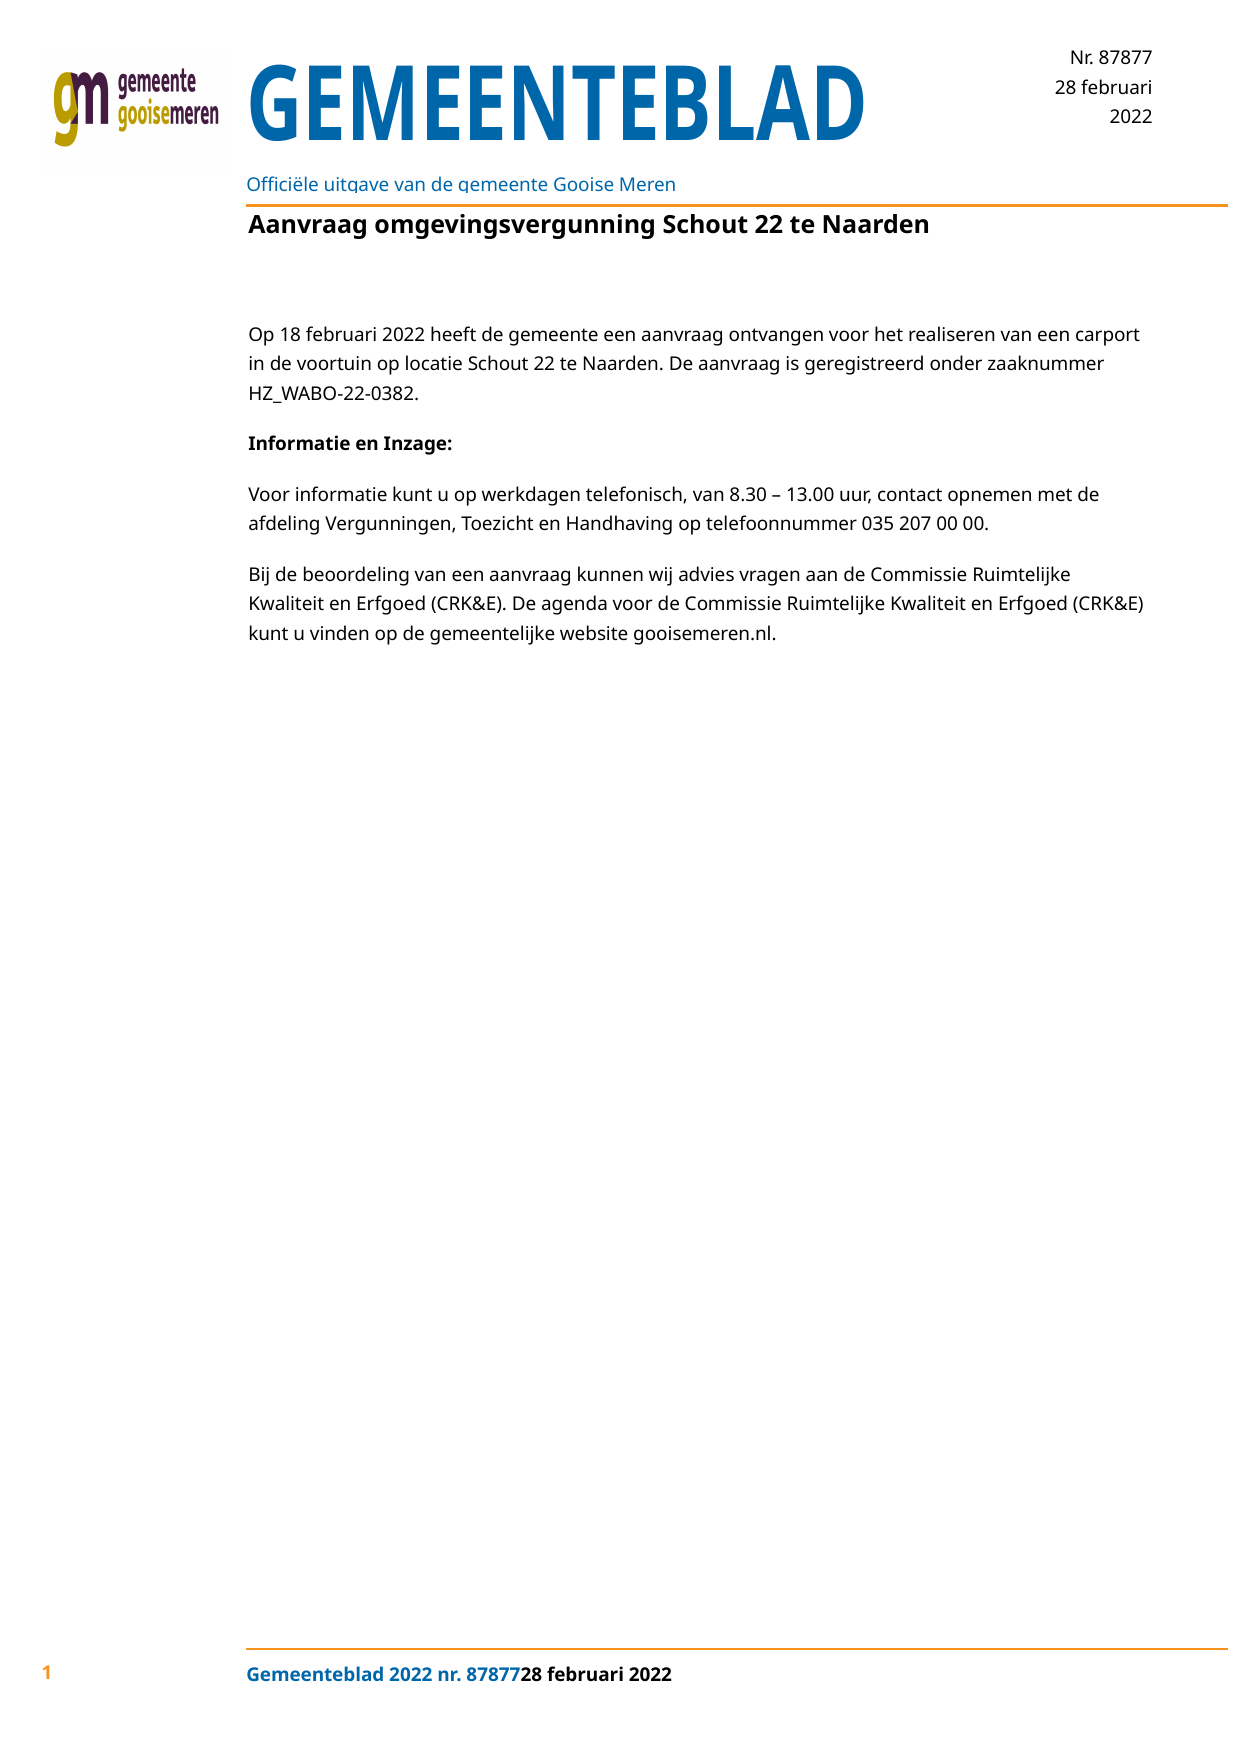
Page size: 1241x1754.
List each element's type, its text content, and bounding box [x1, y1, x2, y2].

text Aanvraag omgevingsvergunning Schout 22 te Naarden [248, 207, 1152, 241]
text Op 18 februari 2022 heeft de gemeente een aanvraag ontvangen voor het realiseren van een carport in de voortuin op locatie Schout 22 te Naarden. De aanvraag is geregistreerd onder zaaknummer HZ_WABO-22-0382. [248, 321, 1152, 406]
text Bij de beoordeling van een aanvraag kunnen wij advies vragen aan de Commissie Ruimtelijke Kwaliteit en Erfgoed (CRK&E). De agenda voor de Commissie Ruimtelijke Kwaliteit en Erfgoed (CRK&E) kunt u vinden op de gemeentelijke website gooisemeren.nl. [248, 561, 1152, 646]
text Informatie en Inzage: [248, 430, 1152, 456]
picture [41, 47, 231, 172]
text Voor informatie kunt u op werkdagen telefonisch, van 8.30 – 13.00 uur, contact opnemen met de afdeling Vergunningen, Toezicht en Handhaving op telefoonnummer 035 207 00 00. [248, 481, 1152, 536]
